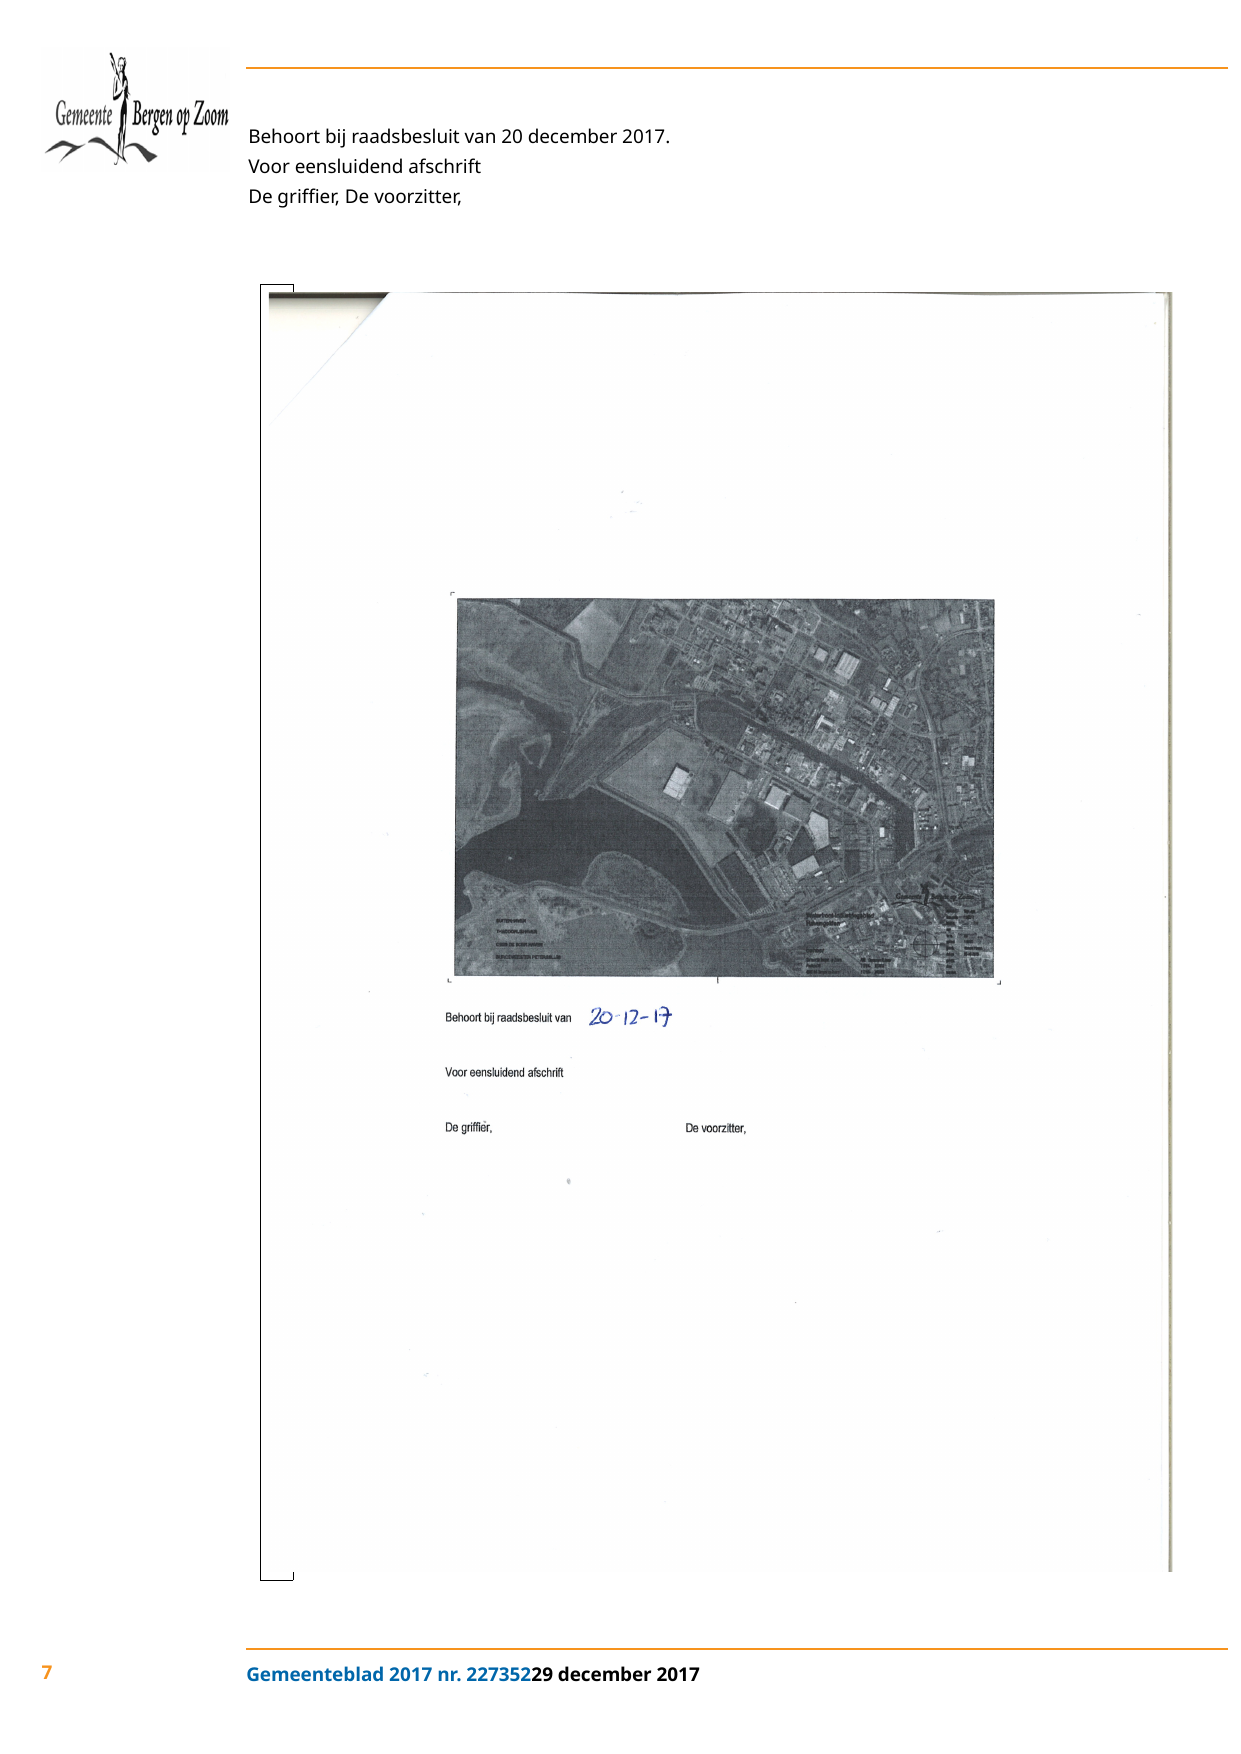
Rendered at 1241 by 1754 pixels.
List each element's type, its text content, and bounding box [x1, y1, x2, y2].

text Voor eensluidend afschrift [248, 153, 1152, 179]
table_cell [248, 95, 1152, 121]
text De griffier, De voorzitter, [248, 183, 1152, 209]
text Behoort bij raadsbesluit van 20 december 2017. [248, 124, 1152, 149]
picture [41, 47, 231, 172]
picture [268, 292, 1173, 1572]
